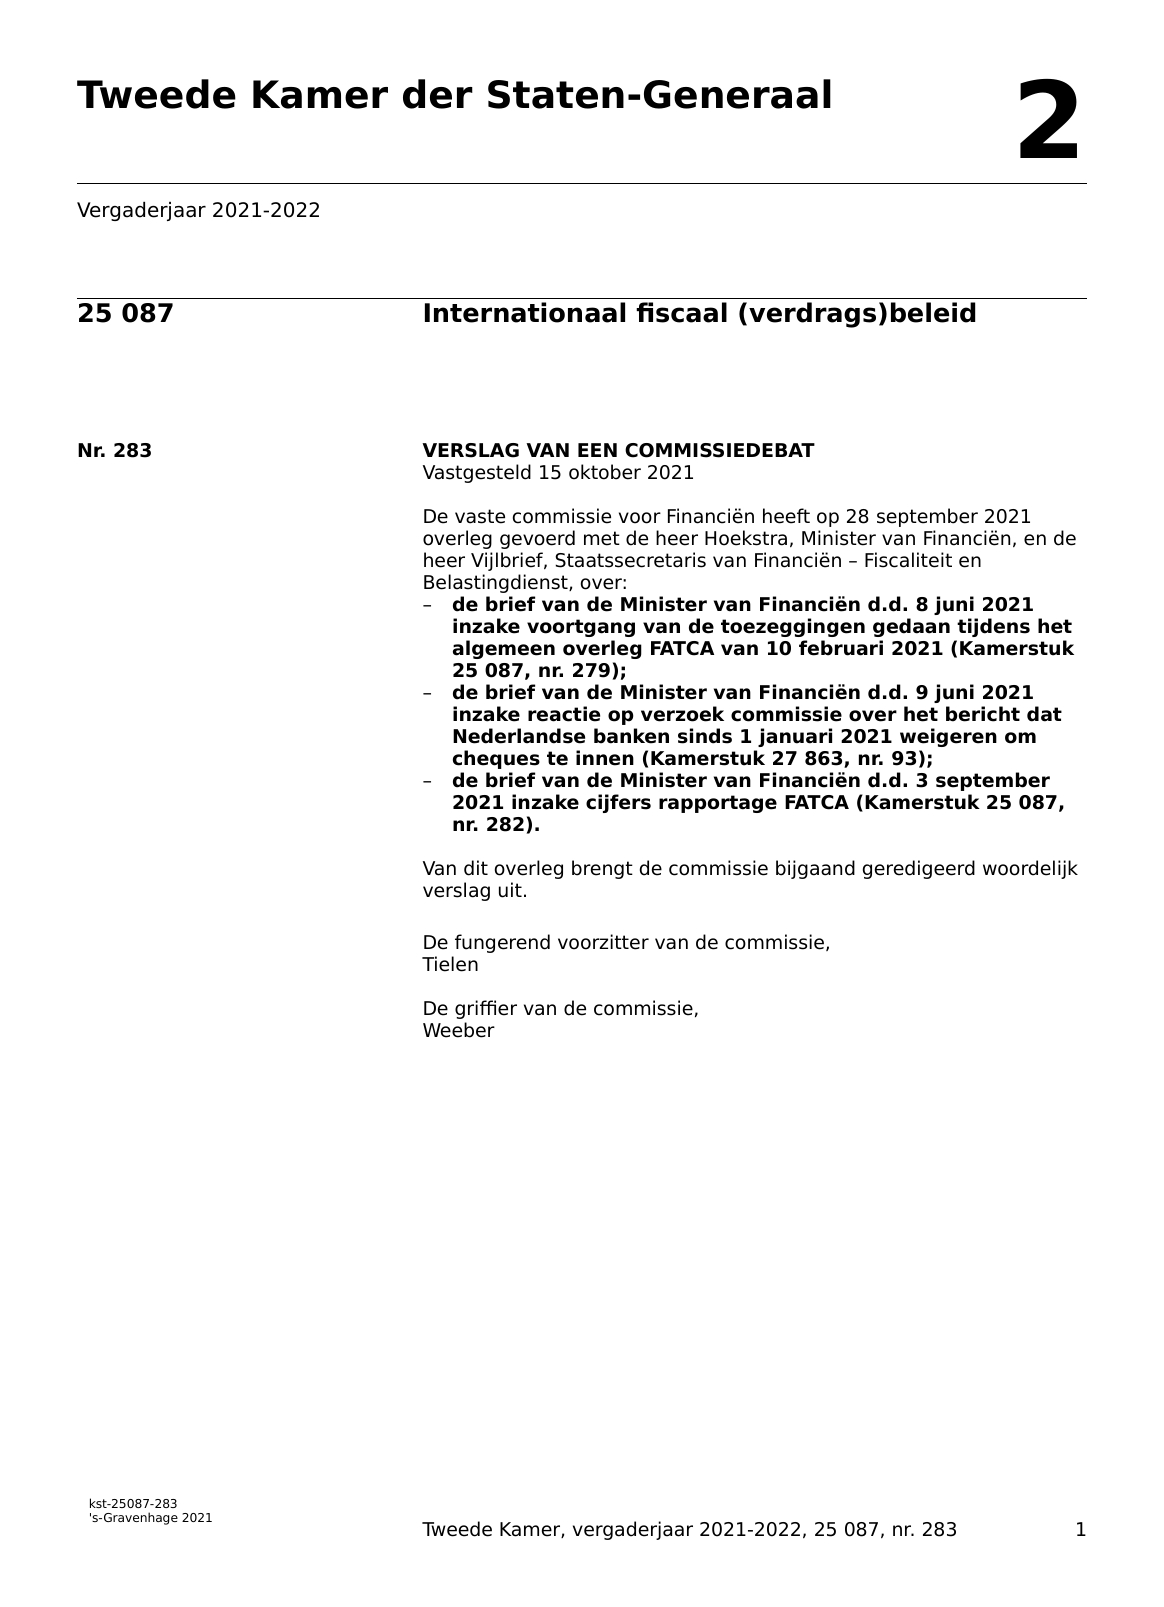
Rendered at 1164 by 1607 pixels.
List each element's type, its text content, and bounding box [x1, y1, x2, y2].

text De fungerend voorzitter van de commissie, Tielen [422, 932, 1087, 976]
table_cell Vergaderjaar 2021-2022 [77, 184, 1087, 298]
text Van dit overleg brengt de commissie bijgaand geredigeerd woordelijk verslag uit. [422, 858, 1087, 902]
text – de brief van de Minister van Financiën d.d. 3 september 2021 inzake cijfers rapportage FATCA (Kamerstuk 25 087, nr. 282). [422, 769, 1087, 836]
text – de brief van de Minister van Financiën d.d. 9 juni 2021 inzake reactie op verzoek commissie over het bericht dat Nederlandse banken sinds 1 januari 2021 weigeren om cheques te innen (Kamerstuk 27 863, nr. 93); [422, 682, 1087, 769]
text – de brief van de Minister van Financiën d.d. 8 juni 2021 inzake voortgang van de toezeggingen gedaan tijdens het algemeen overleg FATCA van 10 februari 2021 (Kamerstuk 25 087, nr. 279); [422, 594, 1087, 682]
text Vastgesteld 15 oktober 2021 [422, 462, 1087, 484]
subtitle 25 087 Internationaal fiscaal (verdrags)beleid [77, 299, 1087, 329]
table_header Tweede Kamer der Staten-Generaal [77, 59, 886, 183]
text De griffier van de commissie, Weeber [422, 998, 1087, 1042]
text kst-25087-283 [88, 1497, 323, 1511]
table_header 2 [886, 59, 1087, 183]
text De vaste commissie voor Financiën heeft op 28 september 2021 overleg gevoerd met de heer Hoekstra, Minister van Financiën, en de heer Vijlbrief, Staatssecretaris van Financiën – Fiscaliteit en Belastingdienst, over: [422, 506, 1087, 594]
subtitle Nr. 283 VERSLAG VAN EEN COMMISSIEDEBAT [77, 440, 1087, 462]
text 's-Gravenhage 2021 [88, 1511, 323, 1525]
